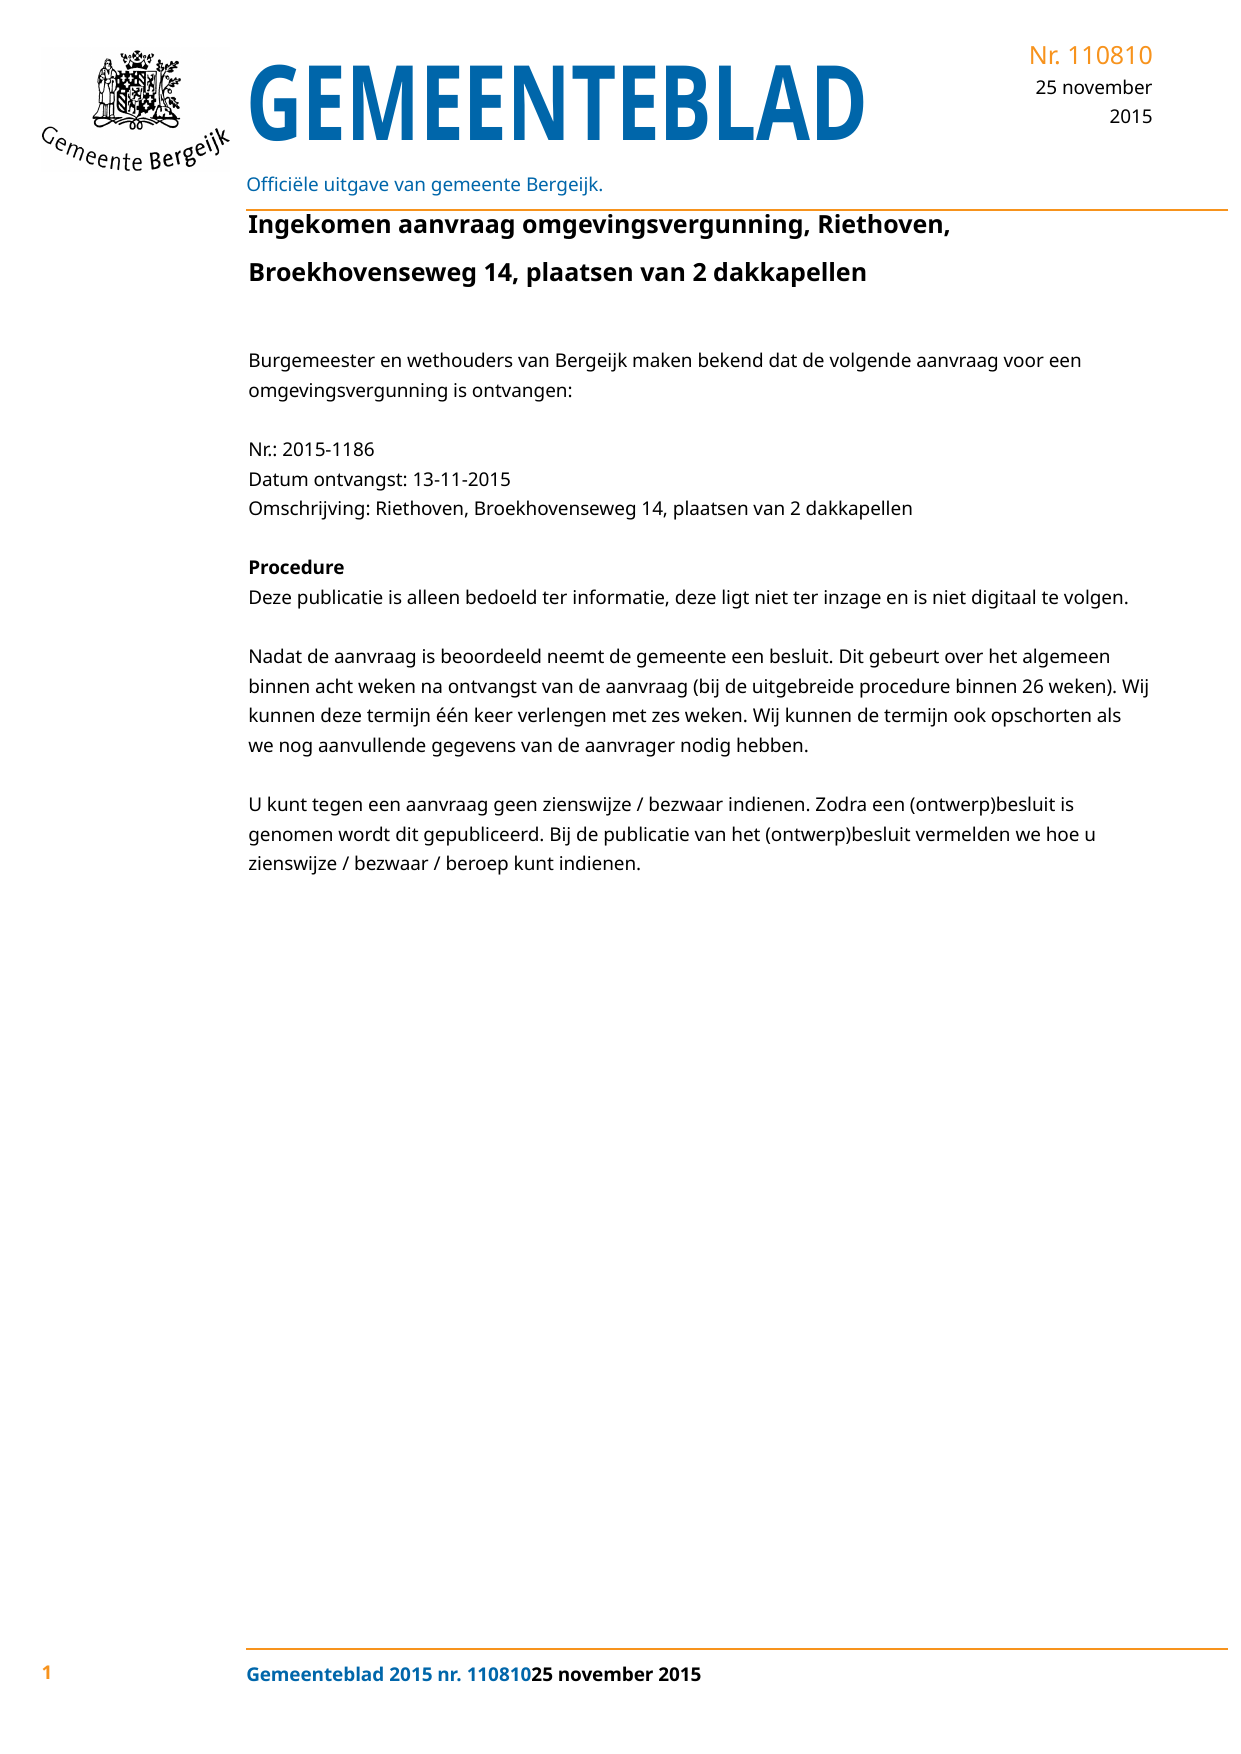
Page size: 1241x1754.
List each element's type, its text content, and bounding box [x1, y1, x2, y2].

picture [41, 47, 231, 172]
text U kunt tegen een aanvraag geen zienswijze / bezwaar indienen. Zodra een (ontwerp)besluit is genomen wordt dit gepubliceerd. Bij de publicatie van het (ontwerp)besluit vermelden we hoe u zienswijze / bezwaar / beroep kunt indienen. [248, 791, 1152, 876]
text Burgemeester en wethouders van Bergeijk maken bekend dat de volgende aanvraag voor een omgevingsvergunning is ontvangen: [248, 347, 1152, 403]
text Procedure [248, 554, 1152, 580]
text Datum ontvangst: 13-11-2015 [248, 466, 1152, 492]
text Deze publicatie is alleen bedoeld ter informatie, deze ligt niet ter inzage en is niet digitaal te volgen. [248, 584, 1152, 610]
text Nadat de aanvraag is beoordeeld neemt de gemeente een besluit. Dit gebeurt over het algemeen binnen acht weken na ontvangst van de aanvraag (bij de uitgebreide procedure binnen 26 weken). Wij kunnen deze termijn één keer verlengen met zes weken. Wij kunnen de termijn ook opschorten als we nog aanvullende gegevens van de aanvrager nodig hebben. [248, 643, 1152, 758]
text Omschrijving: Riethoven, Broekhovenseweg 14, plaatsen van 2 dakkapellen [248, 495, 1152, 521]
text Nr.: 2015-1186 [248, 436, 1152, 462]
text Ingekomen aanvraag omgevingsvergunning, Riethoven, Broekhovenseweg 14, plaatsen van 2 dakkapellen [248, 211, 1152, 288]
